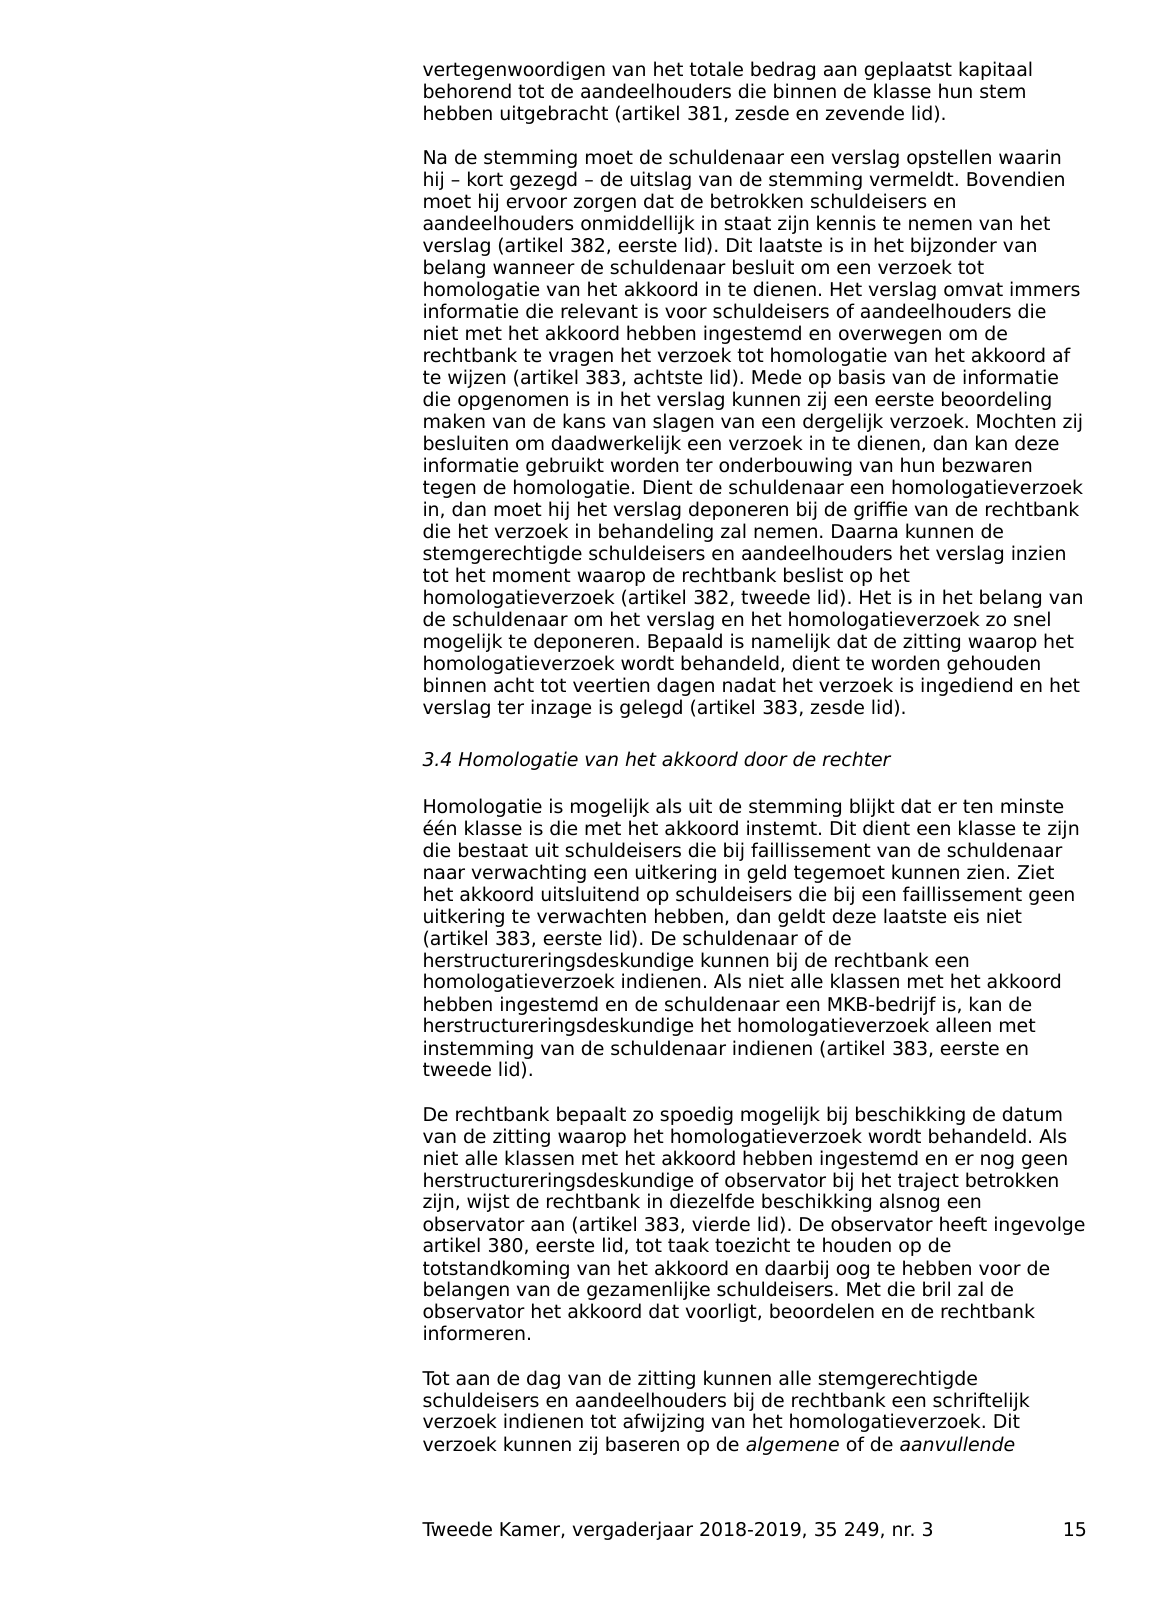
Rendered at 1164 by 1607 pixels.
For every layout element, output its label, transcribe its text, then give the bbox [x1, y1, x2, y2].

text Homologatie is mogelijk als uit de stemming blijkt dat er ten minste één klasse is die met het akkoord instemt. Dit dient een klasse te zijn die bestaat uit schuldeisers die bij faillissement van de schuldenaar naar verwachting een uitkering in geld tegemoet kunnen zien. Ziet het akkoord uitsluitend op schuldeisers die bij een faillissement geen uitkering te verwachten hebben, dan geldt deze laatste eis niet (artikel 383, eerste lid). De schuldenaar of de herstructureringsdeskundige kunnen bij de rechtbank een homologatieverzoek indienen. Als niet alle klassen met het akkoord hebben ingestemd en de schuldenaar een MKB-bedrijf is, kan de herstructureringsdeskundige het homologatieverzoek alleen met instemming van de schuldenaar indienen (artikel 383, eerste en tweede lid). [422, 796, 1087, 1081]
text Tot aan de dag van de zitting kunnen alle stemgerechtigde schuldeisers en aandeelhouders bij de rechtbank een schriftelijk verzoek indienen tot afwijzing van het homologatieverzoek. Dit verzoek kunnen zij baseren op de algemene of de aanvullende [422, 1367, 1087, 1455]
text De rechtbank bepaalt zo spoedig mogelijk bij beschikking de datum van de zitting waarop het homologatieverzoek wordt behandeld. Als niet alle klassen met het akkoord hebben ingestemd en er nog geen herstructureringsdeskundige of observator bij het traject betrokken zijn, wijst de rechtbank in diezelfde beschikking alsnog een observator aan (artikel 383, vierde lid). De observator heeft ingevolge artikel 380, eerste lid, tot taak toezicht te houden op de totstandkoming van het akkoord en daarbij oog te hebben voor de belangen van de gezamenlijke schuldeisers. Met die bril zal de observator het akkoord dat voorligt, beoordelen en de rechtbank informeren. [422, 1103, 1087, 1345]
subtitle 3.4 Homologatie van het akkoord door de rechter [422, 749, 1087, 771]
text vertegenwoordigen van het totale bedrag aan geplaatst kapitaal behorend tot de aandeelhouders die binnen de klasse hun stem hebben uitgebracht (artikel 381, zesde en zevende lid). [422, 59, 1087, 125]
text Na de stemming moet de schuldenaar een verslag opstellen waarin hij – kort gezegd – de uitslag van de stemming vermeldt. Bovendien moet hij ervoor zorgen dat de betrokken schuldeisers en aandeelhouders onmiddellijk in staat zijn kennis te nemen van het verslag (artikel 382, eerste lid). Dit laatste is in het bijzonder van belang wanneer de schuldenaar besluit om een verzoek tot homologatie van het akkoord in te dienen. Het verslag omvat immers informatie die relevant is voor schuldeisers of aandeelhouders die niet met het akkoord hebben ingestemd en overwegen om de rechtbank te vragen het verzoek tot homologatie van het akkoord af te wijzen (artikel 383, achtste lid). Mede op basis van de informatie die opgenomen is in het verslag kunnen zij een eerste beoordeling maken van de kans van slagen van een dergelijk verzoek. Mochten zij besluiten om daadwerkelijk een verzoek in te dienen, dan kan deze informatie gebruikt worden ter onderbouwing van hun bezwaren tegen de homologatie. Dient de schuldenaar een homologatieverzoek in, dan moet hij het verslag deponeren bij de griffie van de rechtbank die het verzoek in behandeling zal nemen. Daarna kunnen de stemgerechtigde schuldeisers en aandeelhouders het verslag inzien tot het moment waarop de rechtbank beslist op het homologatieverzoek (artikel 382, tweede lid). Het is in het belang van de schuldenaar om het verslag en het homologatieverzoek zo snel mogelijk te deponeren. Bepaald is namelijk dat de zitting waarop het homologatieverzoek wordt behandeld, dient te worden gehouden binnen acht tot veertien dagen nadat het verzoek is ingediend en het verslag ter inzage is gelegd (artikel 383, zesde lid). [422, 147, 1087, 719]
